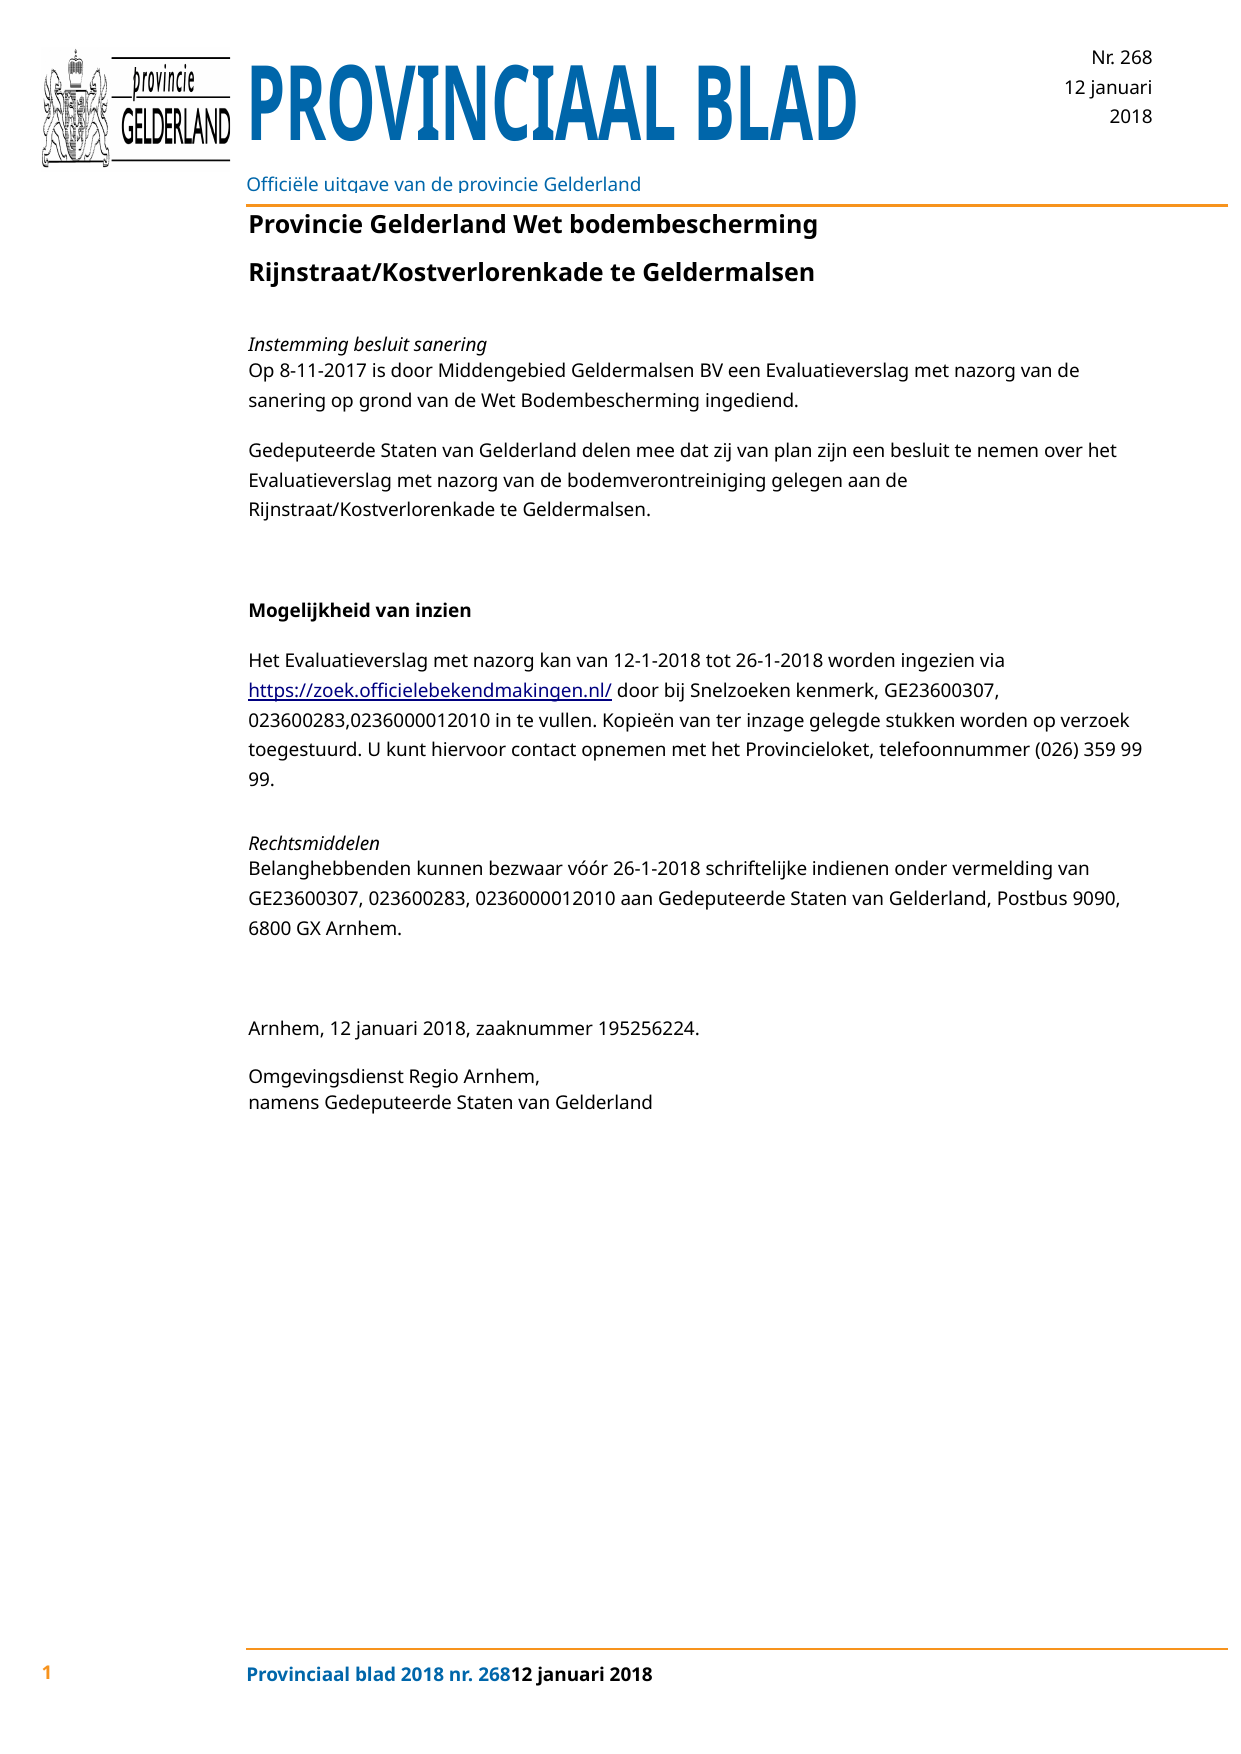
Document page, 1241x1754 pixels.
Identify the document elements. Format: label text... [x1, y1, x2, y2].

text Provincie Gelderland Wet bodembescherming Rijnstraat/Kostverlorenkade te Geldermalsen [248, 207, 1152, 288]
text Belanghebbenden kunnen bezwaar vóór 26-1-2018 schriftelijke indienen onder vermelding van GE23600307, 023600283, 0236000012010 aan Gedeputeerde Staten van Gelderland, Postbus 9090, 6800 GX Arnhem. [248, 856, 1152, 941]
text Op 8-11-2017 is door Middengebied Geldermalsen BV een Evaluatieverslag met nazorg van de sanering op grond van de Wet Bodembescherming ingediend. [248, 357, 1152, 412]
text Instemming besluit sanering [248, 331, 1152, 357]
text Mogelijkheid van inzien [248, 597, 1152, 623]
text namens Gedeputeerde Staten van Gelderland [248, 1089, 1152, 1115]
picture [41, 47, 231, 172]
text Het Evaluatieverslag met nazorg kan van 12-1-2018 tot 26-1-2018 worden ingezien via https://zoek.officielebekendmakingen.nl/ door bij Snelzoeken kenmerk, GE23600307, 023600283,0236000012010 in te vullen. Kopieën van ter inzage gelegde stukken worden op verzoek toegestuurd. U kunt hiervoor contact opnemen met het Provincieloket, telefoonnummer (026) 359 99 99. [248, 648, 1152, 792]
text Omgevingsdienst Regio Arnhem, [248, 1063, 1152, 1089]
text Gedeputeerde Staten van Gelderland delen mee dat zij van plan zijn een besluit te nemen over het Evaluatieverslag met nazorg van de bodemverontreiniging gelegen aan de Rijnstraat/Kostverlorenkade te Geldermalsen. [248, 437, 1152, 522]
text Rechtsmiddelen [248, 830, 1152, 856]
text Arnhem, 12 januari 2018, zaaknummer 195256224. [248, 1016, 1152, 1041]
